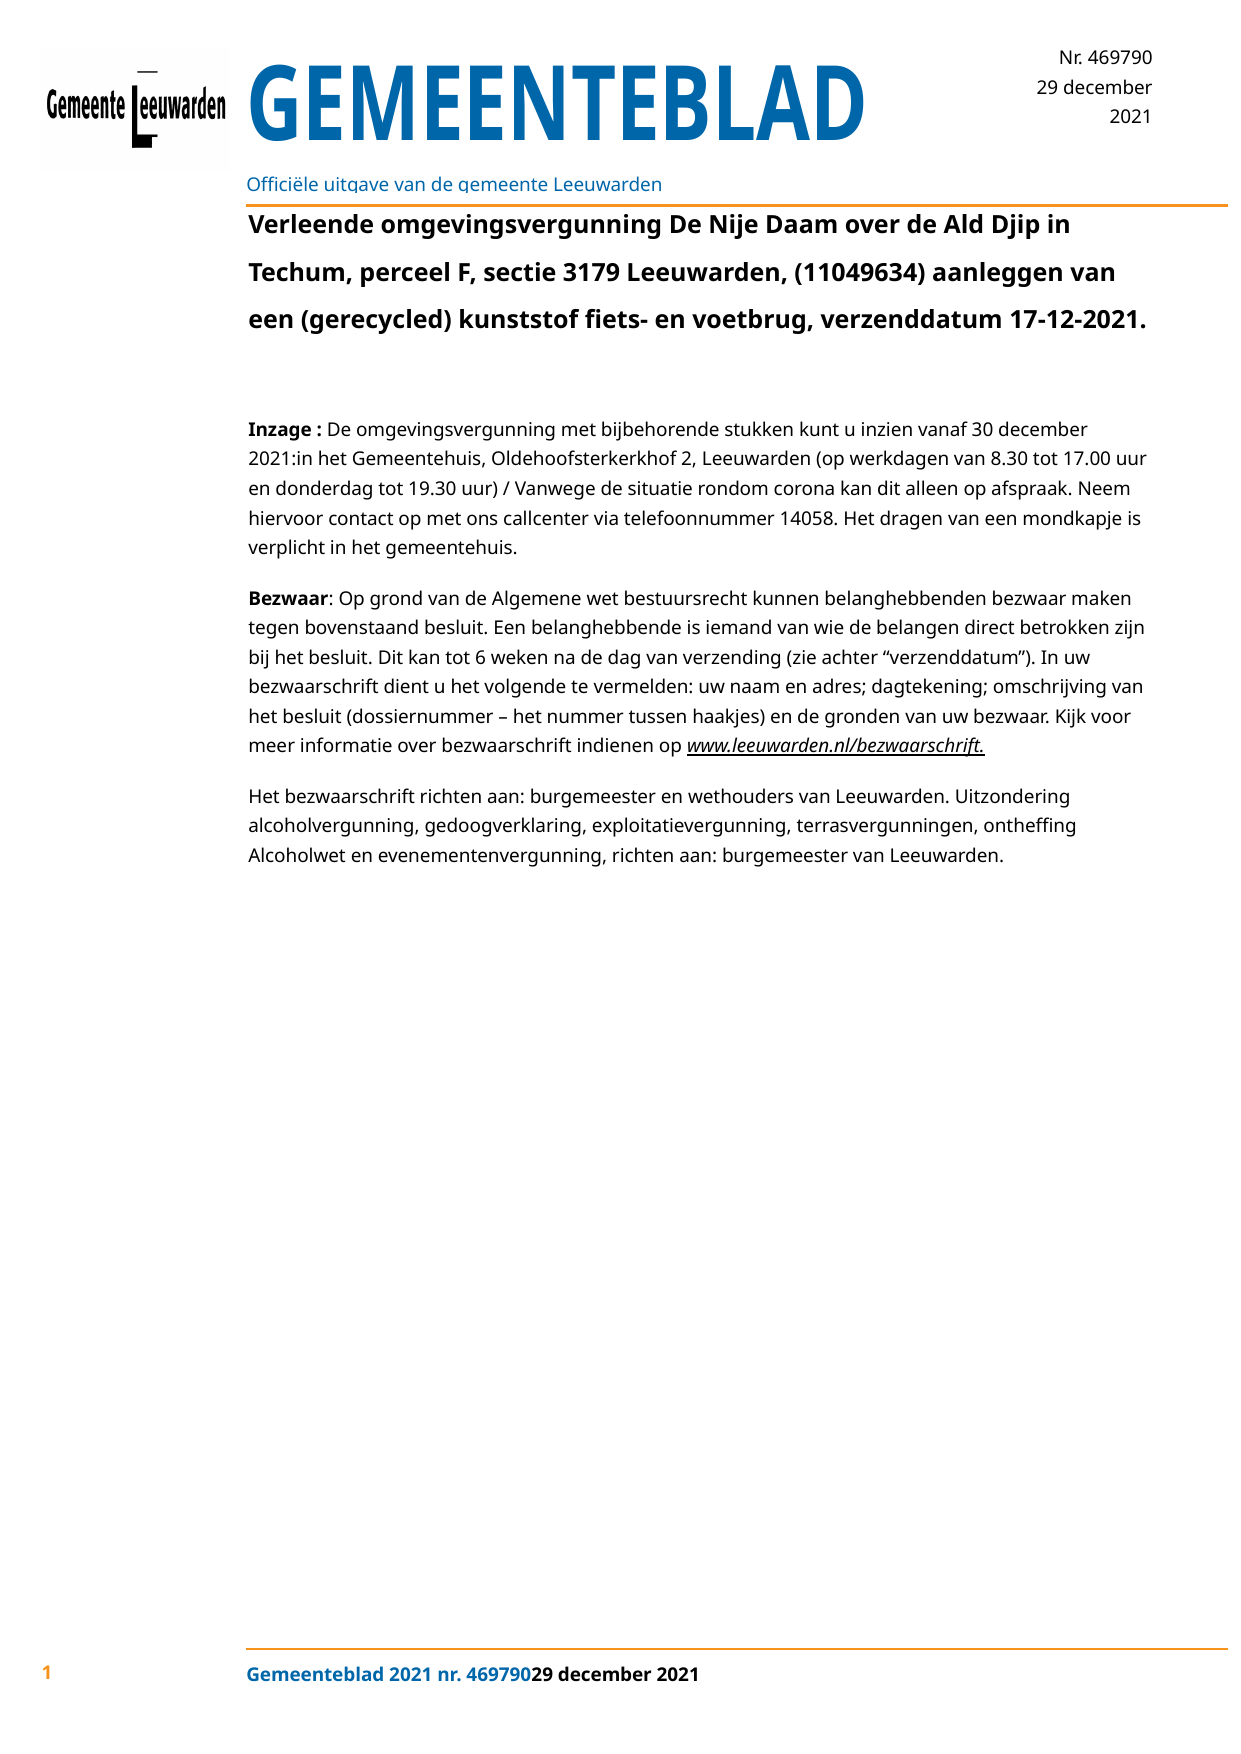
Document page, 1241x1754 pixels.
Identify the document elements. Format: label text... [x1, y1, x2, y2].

picture [41, 47, 231, 172]
text Het bezwaarschrift richten aan: burgemeester en wethouders van Leeuwarden. Uitzondering alcoholvergunning, gedoogverklaring, exploitatievergunning, terrasvergunningen, ontheffing Alcoholwet en evenementenvergunning, richten aan: burgemeester van Leeuwarden. [248, 783, 1152, 868]
text Verleende omgevingsvergunning De Nije Daam over de Ald Djip in Techum, perceel F, sectie 3179 Leeuwarden, (11049634) aanleggen van een (gerecycled) kunststof fiets- en voetbrug, verzenddatum 17-12-2021. [248, 207, 1152, 336]
text Bezwaar: Op grond van de Algemene wet bestuursrecht kunnen belanghebbenden bezwaar maken tegen bovenstaand besluit. Een belanghebbende is iemand van wie de belangen direct betrokken zijn bij het besluit. Dit kan tot 6 weken na de dag van verzending (zie achter “verzenddatum”). In uw bezwaarschrift dient u het volgende te vermelden: uw naam en adres; dagtekening; omschrijving van het besluit (dossiernummer – het nummer tussen haakjes) en de gronden van uw bezwaar. Kijk voor meer informatie over bezwaarschrift indienen op www.leeuwarden.nl/bezwaarschrift. [248, 585, 1152, 758]
text Inzage : De omgevingsvergunning met bijbehorende stukken kunt u inzien vanaf 30 december 2021:in het Gemeentehuis, Oldehoofsterkerkhof 2, Leeuwarden (op werkdagen van 8.30 tot 17.00 uur en donderdag tot 19.30 uur) / Vanwege de situatie rondom corona kan dit alleen op afspraak. Neem hiervoor contact op met ons callcenter via telefoonnummer 14058. Het dragen van een mondkapje is verplicht in het gemeentehuis. [248, 416, 1152, 560]
